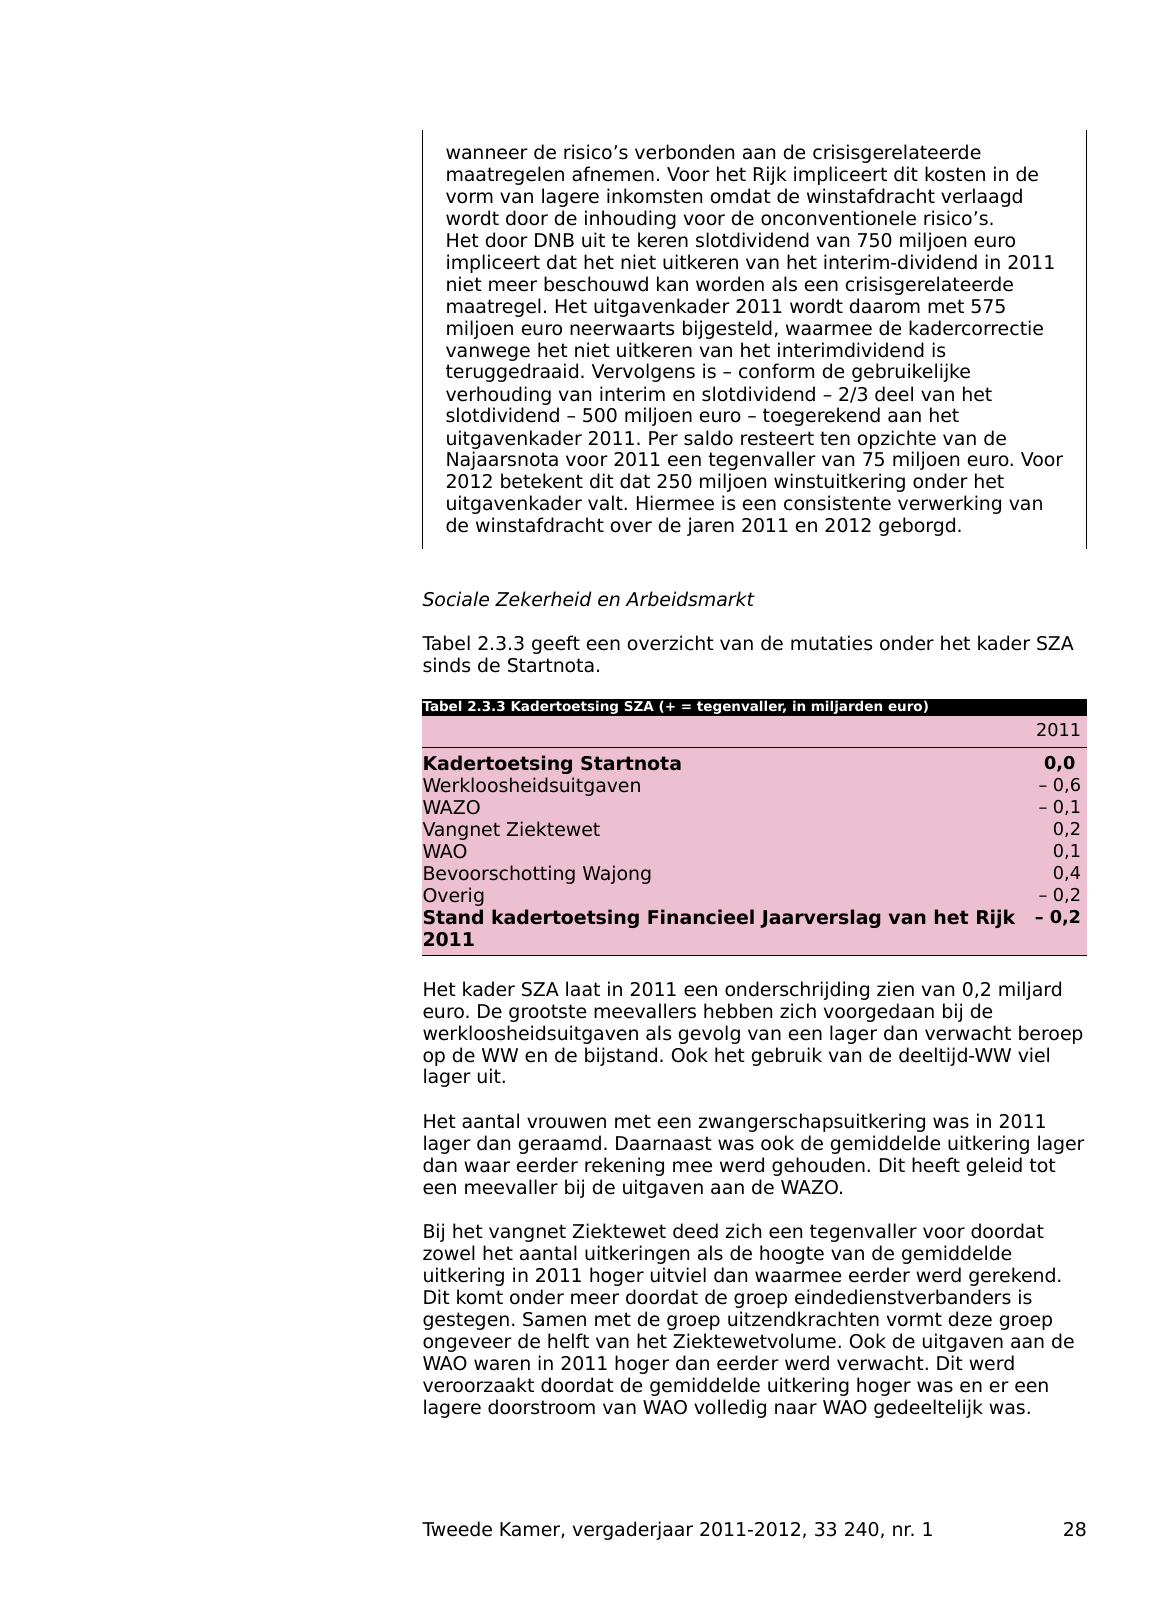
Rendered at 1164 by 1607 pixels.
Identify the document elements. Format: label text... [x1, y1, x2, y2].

table_cell 0,0 [1026, 748, 1087, 775]
table_cell Kadertoetsing Startnota [422, 748, 1026, 775]
table_cell Werkloosheidsuitgaven [422, 775, 1026, 797]
table_header Tabel 2.3.3 Kadertoetsing SZA (+ = tegenvaller, in miljarden euro) [422, 699, 1087, 715]
table_cell Overig [422, 885, 1026, 907]
table_cell [422, 716, 1026, 747]
table_cell – 0,2 [1026, 907, 1087, 955]
table_cell WAZO [422, 797, 1026, 819]
text Het kader SZA laat in 2011 een onderschrijding zien van 0,2 miljard euro. De grootste meevallers hebben zich voorgedaan bij de werkloosheidsuitgaven als gevolg van een lager dan verwacht beroep op de WW en de bijstand. Ook het gebruik van de deeltijd-WW viel lager uit. [422, 978, 1087, 1088]
table_cell Bevoorschotting Wajong [422, 863, 1026, 885]
table_cell 0,4 [1026, 863, 1087, 885]
subtitle Sociale Zekerheid en Arbeidsmarkt [422, 589, 1087, 611]
text Het aantal vrouwen met een zwangerschapsuitkering was in 2011 lager dan geraamd. Daarnaast was ook de gemiddelde uitkering lager dan waar eerder rekening mee werd gehouden. Dit heeft geleid tot een meevaller bij de uitgaven aan de WAZO. [422, 1111, 1087, 1198]
table_cell – 0,1 [1026, 797, 1087, 819]
table_cell – 0,6 [1026, 775, 1087, 797]
table_header wanneer de risico’s verbonden aan de crisisgerelateerde maatregelen afnemen. Voor het Rijk impliceert dit kosten in de vorm van lagere inkomsten omdat de winstafdracht verlaagd wordt door de inhouding voor de onconventionele risico’s. Het door DNB uit te keren slotdividend van 750 miljoen euro impliceert dat het niet uitkeren van het interim-dividend in 2011 niet meer beschouwd kan worden als een crisisgerelateerde maatregel. Het uitgavenkader 2011 wordt daarom met 575 miljoen euro neerwaarts bijgesteld, waarmee de kadercorrectie vanwege het niet uitkeren van het interimdividend is teruggedraaid. Vervolgens is – conform de gebruikelijke verhouding van interim en slotdividend – 2/3 deel van het slotdividend – 500 miljoen euro – toegerekend aan het uitgavenkader 2011. Per saldo resteert ten opzichte van de Najaarsnota voor 2011 een tegenvaller van 75 miljoen euro. Voor 2012 betekent dit dat 250 miljoen winstuitkering onder het uitgavenkader valt. Hiermee is een consistente verwerking van de winstafdracht over de jaren 2011 en 2012 geborgd. [423, 130, 1086, 549]
table_cell – 0,2 [1026, 885, 1087, 907]
table_cell 0,2 [1026, 819, 1087, 841]
table_cell WAO [422, 841, 1026, 863]
table_cell Vangnet Ziektewet [422, 819, 1026, 841]
table_cell 0,1 [1026, 841, 1087, 863]
text Tabel 2.3.3 geeft een overzicht van de mutaties onder het kader SZA sinds de Startnota. [422, 633, 1087, 677]
table_cell Stand kadertoetsing Financieel Jaarverslag van het Rijk 2011 [422, 907, 1026, 955]
text Bij het vangnet Ziektewet deed zich een tegenvaller voor doordat zowel het aantal uitkeringen als de hoogte van de gemiddelde uitkering in 2011 hoger uitviel dan waarmee eerder werd gerekend. Dit komt onder meer doordat de groep eindedienstverbanders is gestegen. Samen met de groep uitzendkrachten vormt deze groep ongeveer de helft van het Ziektewetvolume. Ook de uitgaven aan de WAO waren in 2011 hoger dan eerder werd verwacht. Dit werd veroorzaakt doordat de gemiddelde uitkering hoger was en er een lagere doorstroom van WAO volledig naar WAO gedeeltelijk was. [422, 1221, 1087, 1418]
table_cell 2011 [1026, 716, 1087, 747]
